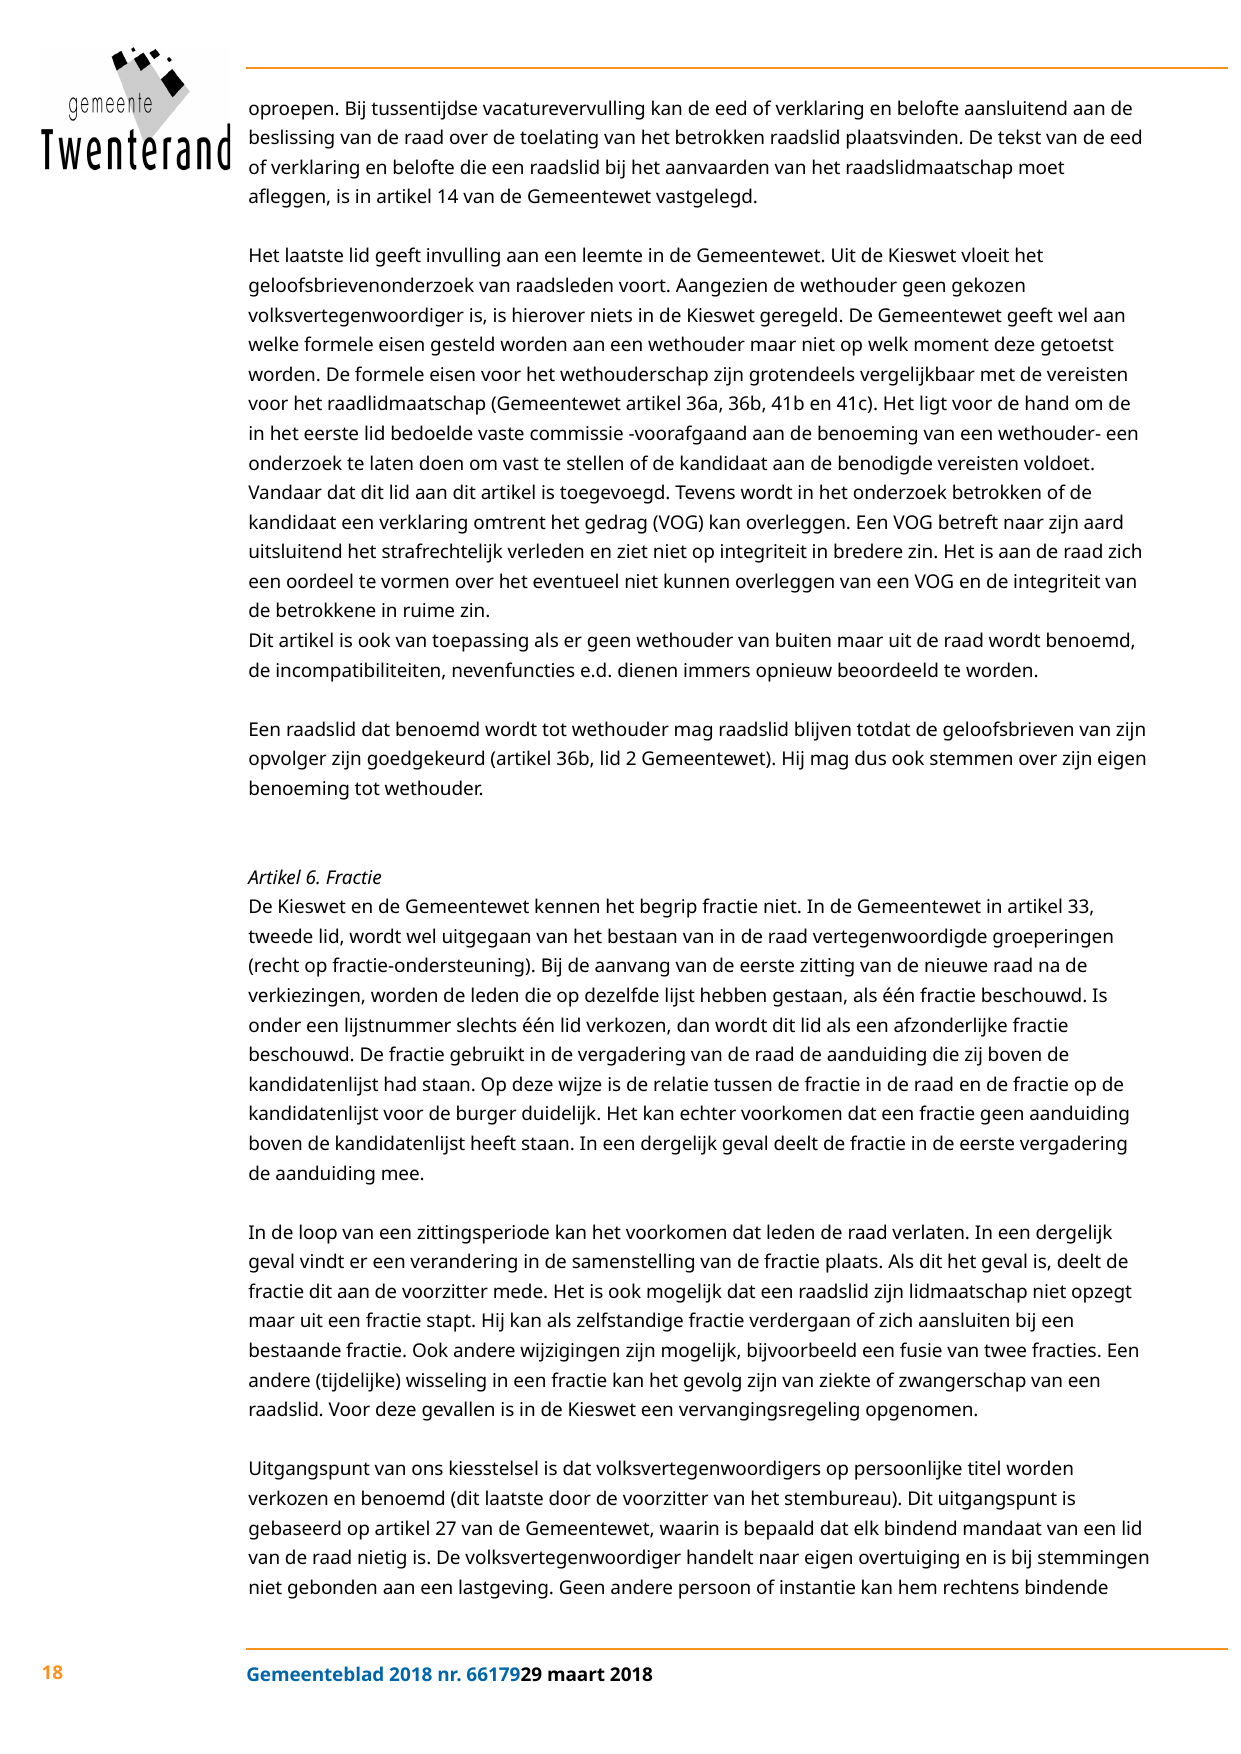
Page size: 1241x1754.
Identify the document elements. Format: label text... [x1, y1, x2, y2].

text Uitgangspunt van ons kiesstelsel is dat volksvertegenwoordigers op persoonlijke titel worden verkozen en benoemd (dit laatste door de voorzitter van het stembureau). Dit uitgangspunt is gebaseerd op artikel 27 van de Gemeentewet, waarin is bepaald dat elk bindend mandaat van een lid van de raad nietig is. De volksvertegenwoordiger handelt naar eigen overtuiging en is bij stemmingen niet gebonden aan een lastgeving. Geen andere persoon of instantie kan hem rechtens bindende [248, 1456, 1152, 1600]
picture [41, 47, 231, 172]
text Een raadslid dat benoemd wordt tot wethouder mag raadslid blijven totdat de geloofsbrieven van zijn opvolger zijn goedgekeurd (artikel 36b, lid 2 Gemeentewet). Hij mag dus ook stemmen over zijn eigen benoeming tot wethouder. [248, 716, 1152, 801]
text De Kieswet en de Gemeentewet kennen het begrip fractie niet. In de Gemeentewet in artikel 33, tweede lid, wordt wel uitgegaan van het bestaan van in de raad vertegenwoordigde groeperingen (recht op fractie-ondersteuning). Bij de aanvang van de eerste zitting van de nieuwe raad na de verkiezingen, worden de leden die op dezelfde lijst hebben gestaan, als één fractie beschouwd. Is onder een lijstnummer slechts één lid verkozen, dan wordt dit lid als een afzonderlijke fractie beschouwd. De fractie gebruikt in de vergadering van de raad de aanduiding die zij boven de kandidatenlijst had staan. Op deze wijze is de relatie tussen de fractie in de raad en de fractie op de kandidatenlijst voor de burger duidelijk. Het kan echter voorkomen dat een fractie geen aanduiding boven de kandidatenlijst heeft staan. In een dergelijk geval deelt de fractie in de eerste vergadering de aanduiding mee. [248, 893, 1152, 1186]
text Dit artikel is ook van toepassing als er geen wethouder van buiten maar uit de raad wordt benoemd, de incompatibiliteiten, nevenfuncties e.d. dienen immers opnieuw beoordeeld te worden. [248, 627, 1152, 683]
text oproepen. Bij tussentijdse vacaturevervulling kan de eed of verklaring en belofte aansluitend aan de beslissing van de raad over de toelating van het betrokken raadslid plaatsvinden. De tekst van de eed of verklaring en belofte die een raadslid bij het aanvaarden van het raadslidmaatschap moet afleggen, is in artikel 14 van de Gemeentewet vastgelegd. [248, 95, 1152, 209]
text Artikel 6. Fractie [248, 864, 1152, 890]
text In de loop van een zittingsperiode kan het voorkomen dat leden de raad verlaten. In een dergelijk geval vindt er een verandering in de samenstelling van de fractie plaats. Als dit het geval is, deelt de fractie dit aan de voorzitter mede. Het is ook mogelijk dat een raadslid zijn lidmaatschap niet opzegt maar uit een fractie stapt. Hij kan als zelfstandige fractie verdergaan of zich aansluiten bij een bestaande fractie. Ook andere wijzigingen zijn mogelijk, bijvoorbeeld een fusie van twee fracties. Een andere (tijdelijke) wisseling in een fractie kan het gevolg zijn van ziekte of zwangerschap van een raadslid. Voor deze gevallen is in de Kieswet een vervangingsregeling opgenomen. [248, 1219, 1152, 1422]
text Het laatste lid geeft invulling aan een leemte in de Gemeentewet. Uit de Kieswet vloeit het geloofsbrievenonderzoek van raadsleden voort. Aangezien de wethouder geen gekozen volksvertegenwoordiger is, is hierover niets in de Kieswet geregeld. De Gemeentewet geeft wel aan welke formele eisen gesteld worden aan een wethouder maar niet op welk moment deze getoetst worden. De formele eisen voor het wethouderschap zijn grotendeels vergelijkbaar met de vereisten voor het raadlidmaatschap (Gemeentewet artikel 36a, 36b, 41b en 41c). Het ligt voor de hand om de in het eerste lid bedoelde vaste commissie -voorafgaand aan de benoeming van een wethouder- een onderzoek te laten doen om vast te stellen of de kandidaat aan de benodigde vereisten voldoet. Vandaar dat dit lid aan dit artikel is toegevoegd. Tevens wordt in het onderzoek betrokken of de kandidaat een verklaring omtrent het gedrag (VOG) kan overleggen. Een VOG betreft naar zijn aard uitsluitend het strafrechtelijk verleden en ziet niet op integriteit in bredere zin. Het is aan de raad zich een oordeel te vormen over het eventueel niet kunnen overleggen van een VOG en de integriteit van de betrokkene in ruime zin. [248, 243, 1152, 623]
